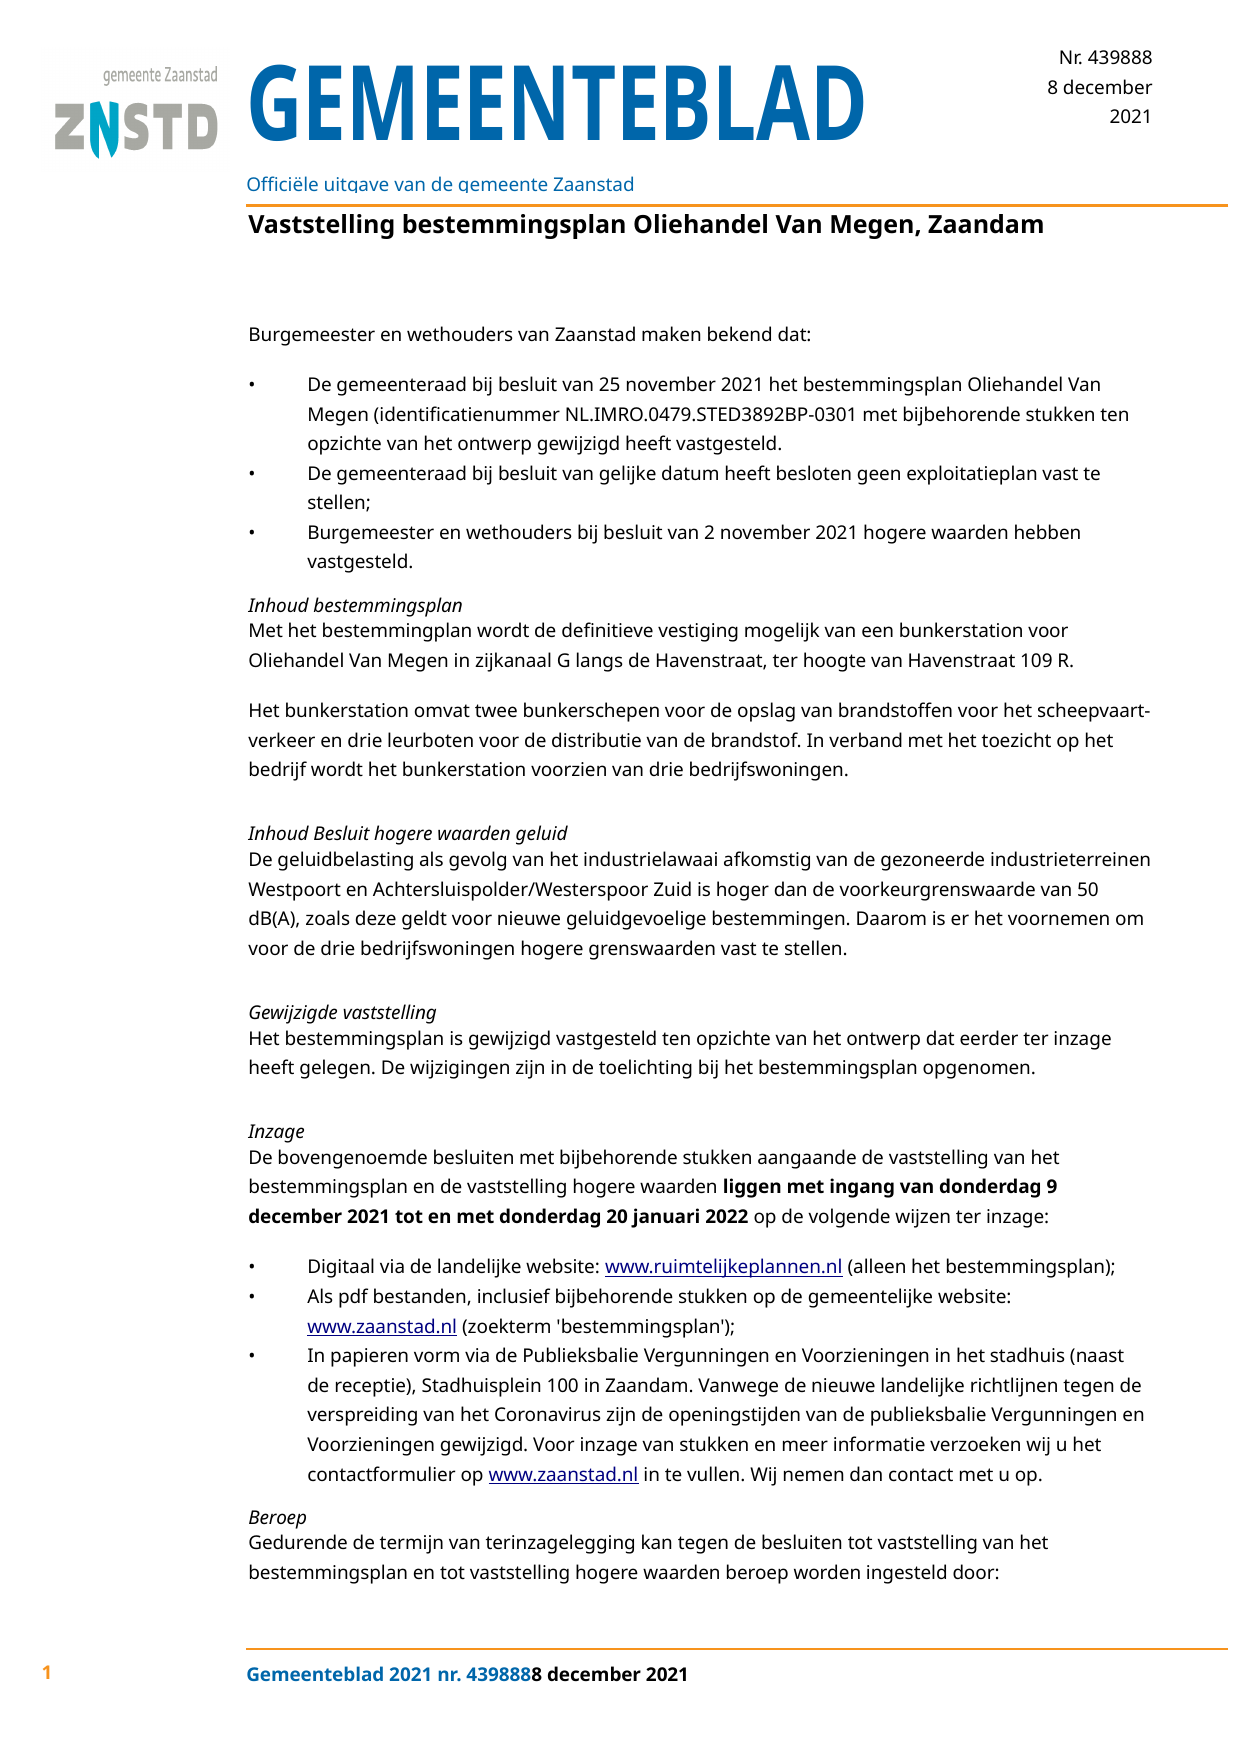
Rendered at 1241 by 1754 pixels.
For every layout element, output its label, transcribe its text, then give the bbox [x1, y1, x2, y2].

text Inhoud Besluit hogere waarden geluid [248, 821, 1152, 846]
list Digitaal via de landelijke website: www.ruimtelijkeplannen.nl (alleen het bestemmingsplan); [248, 1254, 1152, 1279]
list De gemeenteraad bij besluit van 25 november 2021 het bestemmingsplan Oliehandel Van Megen (identificatienummer NL.IMRO.0479.STED3892BP-0301 met bijbehorende stukken ten opzichte van het ontwerp gewijzigd heeft vastgesteld. [248, 371, 1152, 456]
text Gedurende de termijn van terinzagelegging kan tegen de besluiten tot vaststelling van het bestemmingsplan en tot vaststelling hogere waarden beroep worden ingesteld door: [248, 1529, 1152, 1585]
text Met het bestemmingplan wordt de definitieve vestiging mogelijk van een bunkerstation voor Oliehandel Van Megen in zijkanaal G langs de Havenstraat, ter hoogte van Havenstraat 109 R. [248, 617, 1152, 673]
text Inhoud bestemmingsplan [248, 592, 1152, 617]
text De geluidbelasting als gevolg van het industrielawaai afkomstig van de gezoneerde industrieterreinen Westpoort en Achtersluispolder/Westerspoor Zuid is hoger dan de voorkeurgrenswaarde van 50 dB(A), zoals deze geldt voor nieuwe geluidgevoelige bestemmingen. Daarom is er het voornemen om voor de drie bedrijfswoningen hogere grenswaarden vast te stellen. [248, 846, 1152, 961]
text Het bunkerstation omvat twee bunkerschepen voor de opslag van brandstoffen voor het scheepvaart- verkeer en drie leurboten voor de distributie van de brandstof. In verband met het toezicht op het bedrijf wordt het bunkerstation voorzien van drie bedrijfswoningen. [248, 697, 1152, 782]
list Als pdf bestanden, inclusief bijbehorende stukken op de gemeentelijke website: www.zaanstad.nl (zoekterm 'bestemmingsplan'); [248, 1283, 1152, 1338]
text De bovengenoemde besluiten met bijbehorende stukken aangaande de vaststelling van het bestemmingsplan en de vaststelling hogere waarden liggen met ingang van donderdag 9 december 2021 tot en met donderdag 20 januari 2022 op de volgende wijzen ter inzage: [248, 1144, 1152, 1229]
list Burgemeester en wethouders bij besluit van 2 november 2021 hogere waarden hebben vastgesteld. [248, 519, 1152, 574]
list De gemeenteraad bij besluit van gelijke datum heeft besloten geen exploitatieplan vast te stellen; [248, 460, 1152, 515]
list In papieren vorm via de Publieksbalie Vergunningen en Voorzieningen in het stadhuis (naast de receptie), Stadhuisplein 100 in Zaandam. Vanwege de nieuwe landelijke richtlijnen tegen de verspreiding van het Coronavirus zijn de openingstijden van de publieksbalie Vergunningen en Voorzieningen gewijzigd. Voor inzage van stukken en meer informatie verzoeken wij u het contactformulier op www.zaanstad.nl in te vullen. Wij nemen dan contact met u op. [248, 1342, 1152, 1486]
text Burgemeester en wethouders van Zaanstad maken bekend dat: [248, 321, 1152, 346]
text Beroep [248, 1504, 1152, 1529]
text Vaststelling bestemmingsplan Oliehandel Van Megen, Zaandam [248, 207, 1152, 241]
text Het bestemmingsplan is gewijzigd vastgesteld ten opzichte van het ontwerp dat eerder ter inzage heeft gelegen. De wijzigingen zijn in de toelichting bij het bestemmingsplan opgenomen. [248, 1025, 1152, 1080]
picture [41, 47, 231, 172]
text Inzage [248, 1118, 1152, 1144]
text Gewijzigde vaststelling [248, 999, 1152, 1025]
